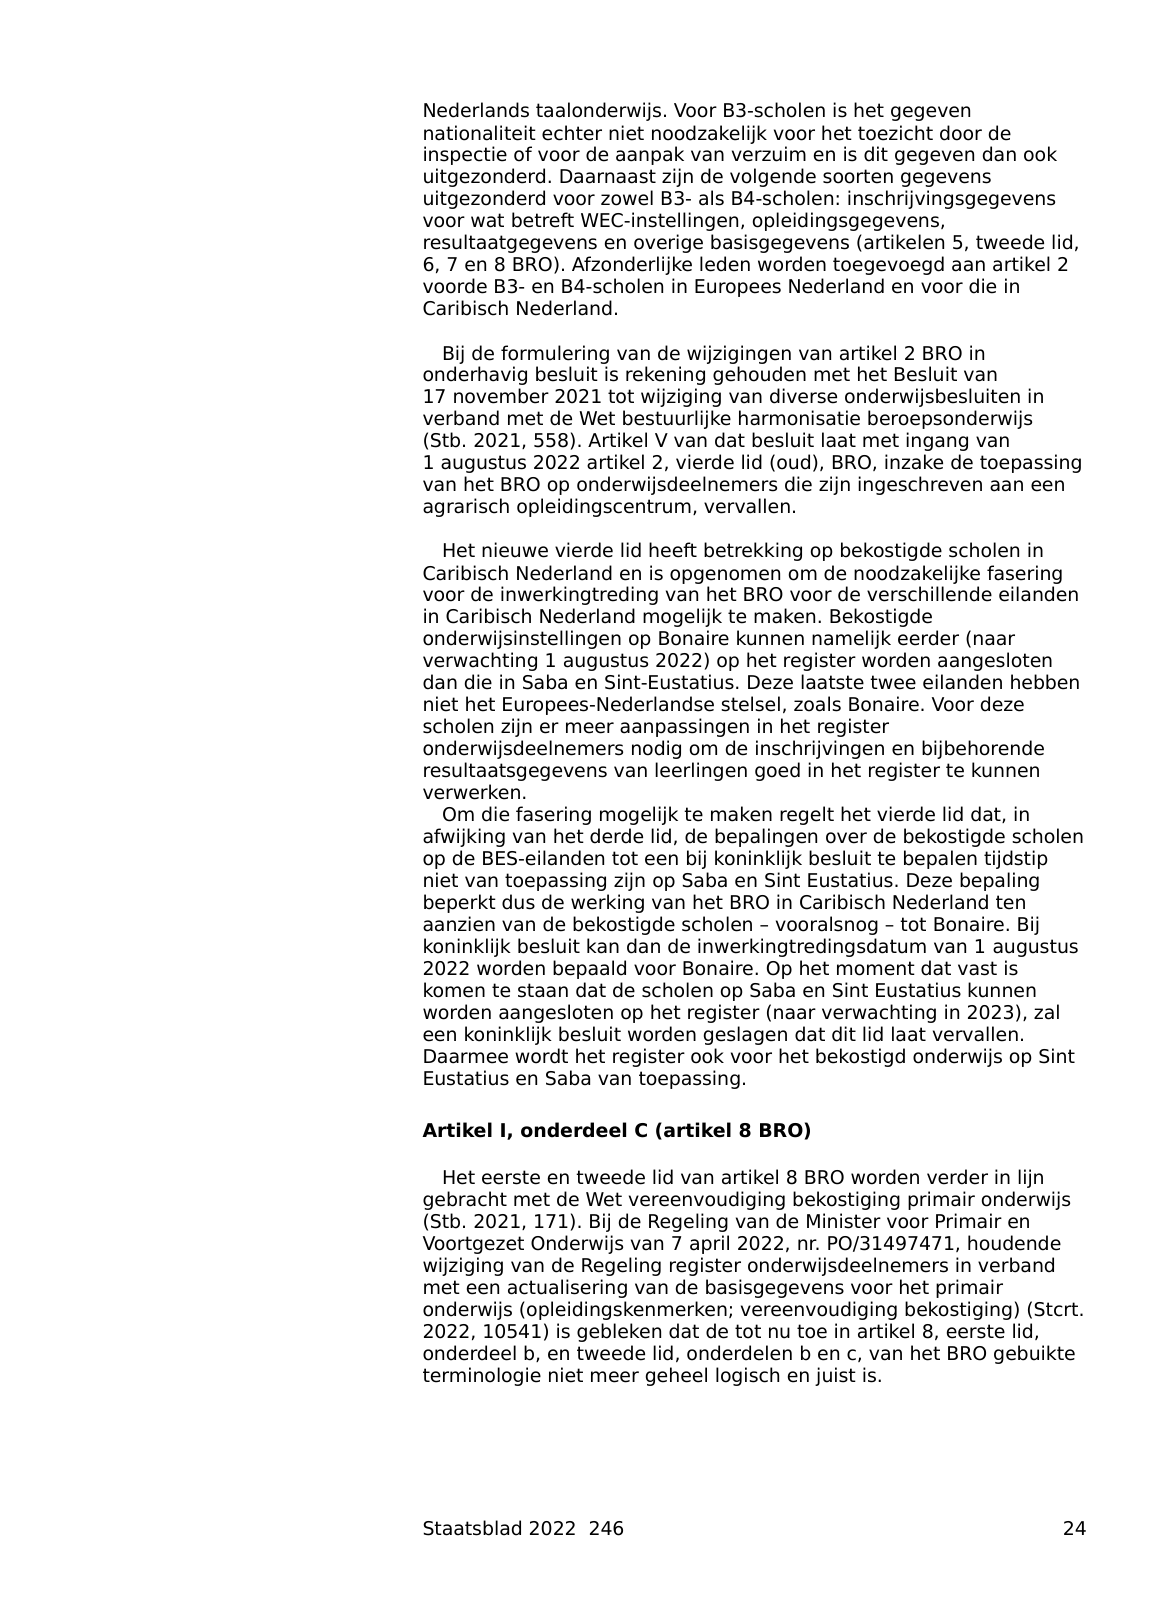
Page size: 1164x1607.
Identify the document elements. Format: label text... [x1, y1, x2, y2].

text Het nieuwe vierde lid heeft betrekking op bekostigde scholen in Caribisch Nederland en is opgenomen om de noodzakelijke fasering voor de inwerkingtreding van het BRO voor de verschillende eilanden in Caribisch Nederland mogelijk te maken. Bekostigde onderwijsinstellingen op Bonaire kunnen namelijk eerder (naar verwachting 1 augustus 2022) op het register worden aangesloten dan die in Saba en Sint-Eustatius. Deze laatste twee eilanden hebben niet het Europees-Nederlandse stelsel, zoals Bonaire. Voor deze scholen zijn er meer aanpassingen in het register onderwijsdeelnemers nodig om de inschrijvingen en bijbehorende resultaatsgegevens van leerlingen goed in het register te kunnen verwerken. [422, 540, 1087, 804]
subtitle Artikel I, onderdeel C (artikel 8 BRO) [422, 1120, 1087, 1142]
text Het eerste en tweede lid van artikel 8 BRO worden verder in lijn gebracht met de Wet vereenvoudiging bekostiging primair onderwijs (Stb. 2021, 171). Bij de Regeling van de Minister voor Primair en Voortgezet Onderwijs van 7 april 2022, nr. PO/31497471, houdende wijziging van de Regeling register onderwijsdeelnemers in verband met een actualisering van de basisgegevens voor het primair onderwijs (opleidingskenmerken; vereenvoudiging bekostiging) (Stcrt. 2022, 10541) is gebleken dat de tot nu toe in artikel 8, eerste lid, onderdeel b, en tweede lid, onderdelen b en c, van het BRO gebuikte terminologie niet meer geheel logisch en juist is. [422, 1167, 1087, 1387]
text Om die fasering mogelijk te maken regelt het vierde lid dat, in afwijking van het derde lid, de bepalingen over de bekostigde scholen op de BES-eilanden tot een bij koninklijk besluit te bepalen tijdstip niet van toepassing zijn op Saba en Sint Eustatius. Deze bepaling beperkt dus de werking van het BRO in Caribisch Nederland ten aanzien van de bekostigde scholen – vooralsnog – tot Bonaire. Bij koninklijk besluit kan dan de inwerkingtredingsdatum van 1 augustus 2022 worden bepaald voor Bonaire. Op het moment dat vast is komen te staan dat de scholen op Saba en Sint Eustatius kunnen worden aangesloten op het register (naar verwachting in 2023), zal een koninklijk besluit worden geslagen dat dit lid laat vervallen. Daarmee wordt het register ook voor het bekostigd onderwijs op Sint Eustatius en Saba van toepassing. [422, 804, 1087, 1090]
text Bij de formulering van de wijzigingen van artikel 2 BRO in onderhavig besluit is rekening gehouden met het Besluit van 17 november 2021 tot wijziging van diverse onderwijsbesluiten in verband met de Wet bestuurlijke harmonisatie beroepsonderwijs (Stb. 2021, 558). Artikel V van dat besluit laat met ingang van 1 augustus 2022 artikel 2, vierde lid (oud), BRO, inzake de toepassing van het BRO op onderwijsdeelnemers die zijn ingeschreven aan een agrarisch opleidingscentrum, vervallen. [422, 342, 1087, 518]
text Nederlands taalonderwijs. Voor B3-scholen is het gegeven nationaliteit echter niet noodzakelijk voor het toezicht door de inspectie of voor de aanpak van verzuim en is dit gegeven dan ook uitgezonderd. Daarnaast zijn de volgende soorten gegevens uitgezonderd voor zowel B3- als B4-scholen: inschrijvingsgegevens voor wat betreft WEC-instellingen, opleidingsgegevens, resultaatgegevens en overige basisgegevens (artikelen 5, tweede lid, 6, 7 en 8 BRO). Afzonderlijke leden worden toegevoegd aan artikel 2 voorde B3- en B4-scholen in Europees Nederland en voor die in Caribisch Nederland. [422, 100, 1087, 320]
